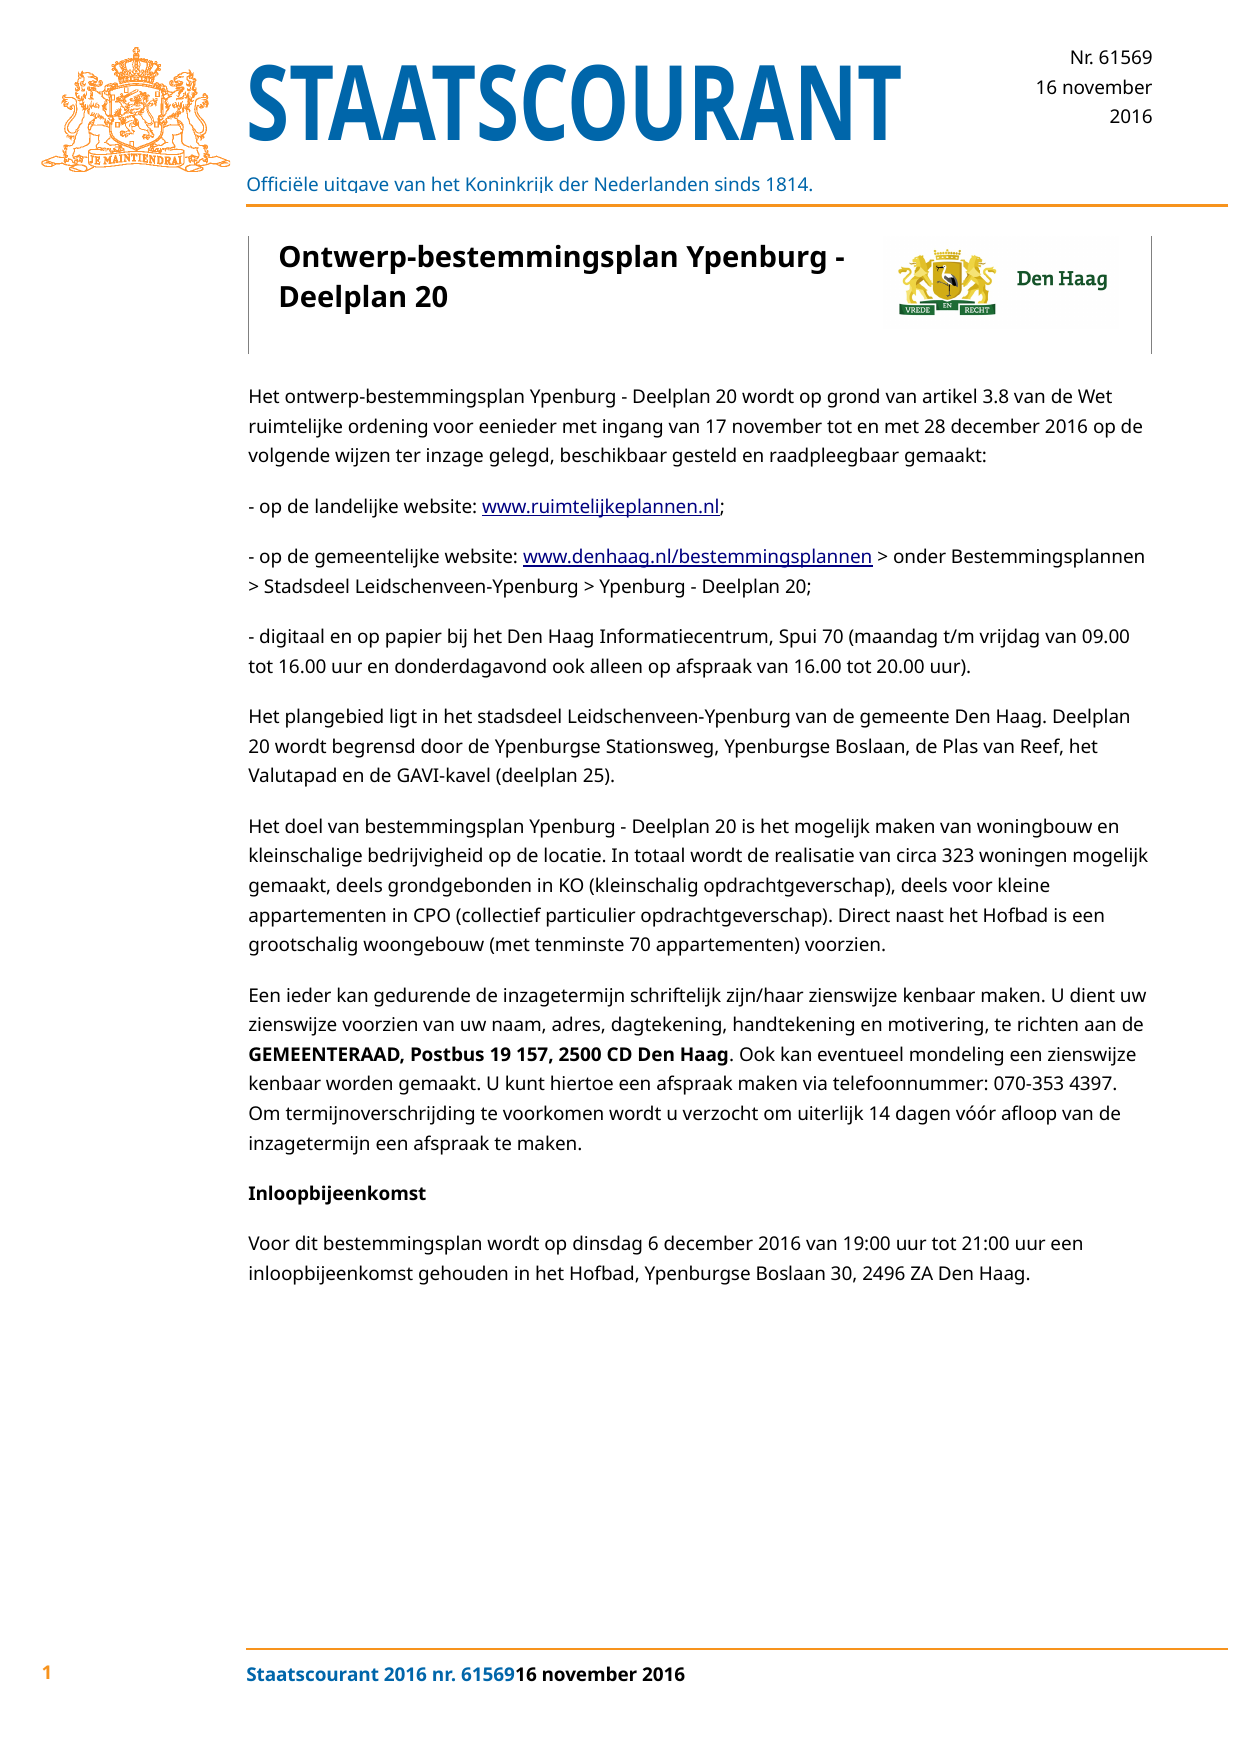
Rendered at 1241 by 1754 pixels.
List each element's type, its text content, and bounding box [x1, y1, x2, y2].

picture [41, 47, 231, 172]
text Het plangebied ligt in het stadsdeel Leidschenveen-Ypenburg van de gemeente Den Haag. Deelplan 20 wordt begrensd door de Ypenburgse Stationsweg, Ypenburgse Boslaan, de Plas van Reef, het Valutapad en de GAVI-kavel (deelplan 25). [248, 703, 1152, 788]
text Een ieder kan gedurende de inzagetermijn schriftelijk zijn/haar zienswijze kenbaar maken. U dient uw zienswijze voorzien van uw naam, adres, dagtekening, handtekening en motivering, te richten aan de GEMEENTERAAD, Postbus 19 157, 2500 CD Den Haag. Ook kan eventueel mondeling een zienswijze kenbaar worden gemaakt. U kunt hiertoe een afspraak maken via telefoonnummer: 070-353 4397. Om termijnoverschrijding te voorkomen wordt u verzocht om uiterlijk 14 dagen vóór afloop van de inzagetermijn een afspraak te maken. [248, 982, 1152, 1156]
picture [882, 236, 1119, 329]
text Inloopbijeenkomst [248, 1180, 1152, 1206]
text - digitaal en op papier bij het Den Haag Informatiecentrum, Spui 70 (maandag t/m vrijdag van 09.00 tot 16.00 uur en donderdagavond ook alleen op afspraak van 16.00 tot 20.00 uur). [248, 623, 1152, 679]
table_header [850, 236, 1151, 354]
table_header Ontwerp-bestemmingsplan Ypenburg - Deelplan 20 [249, 236, 850, 354]
text - op de gemeentelijke website: www.denhaag.nl/bestemmingsplannen > onder Bestemmingsplannen > Stadsdeel Leidschenveen-Ypenburg > Ypenburg - Deelplan 20; [248, 543, 1152, 599]
text - op de landelijke website: www.ruimtelijkeplannen.nl; [248, 493, 1152, 519]
text Voor dit bestemmingsplan wordt op dinsdag 6 december 2016 van 19:00 uur tot 21:00 uur een inloopbijeenkomst gehouden in het Hofbad, Ypenburgse Boslaan 30, 2496 ZA Den Haag. [248, 1231, 1152, 1286]
text Het ontwerp-bestemmingsplan Ypenburg - Deelplan 20 wordt op grond van artikel 3.8 van de Wet ruimtelijke ordening voor eenieder met ingang van 17 november tot en met 28 december 2016 op de volgende wijzen ter inzage gelegd, beschikbaar gesteld en raadpleegbaar gemaakt: [248, 383, 1152, 468]
text Het doel van bestemmingsplan Ypenburg - Deelplan 20 is het mogelijk maken van woningbouw en kleinschalige bedrijvigheid op de locatie. In totaal wordt de realisatie van circa 323 woningen mogelijk gemaakt, deels grondgebonden in KO (kleinschalig opdrachtgeverschap), deels voor kleine appartementen in CPO (collectief particulier opdrachtgeverschap). Direct naast het Hofbad is een grootschalig woongebouw (met tenminste 70 appartementen) voorzien. [248, 813, 1152, 957]
